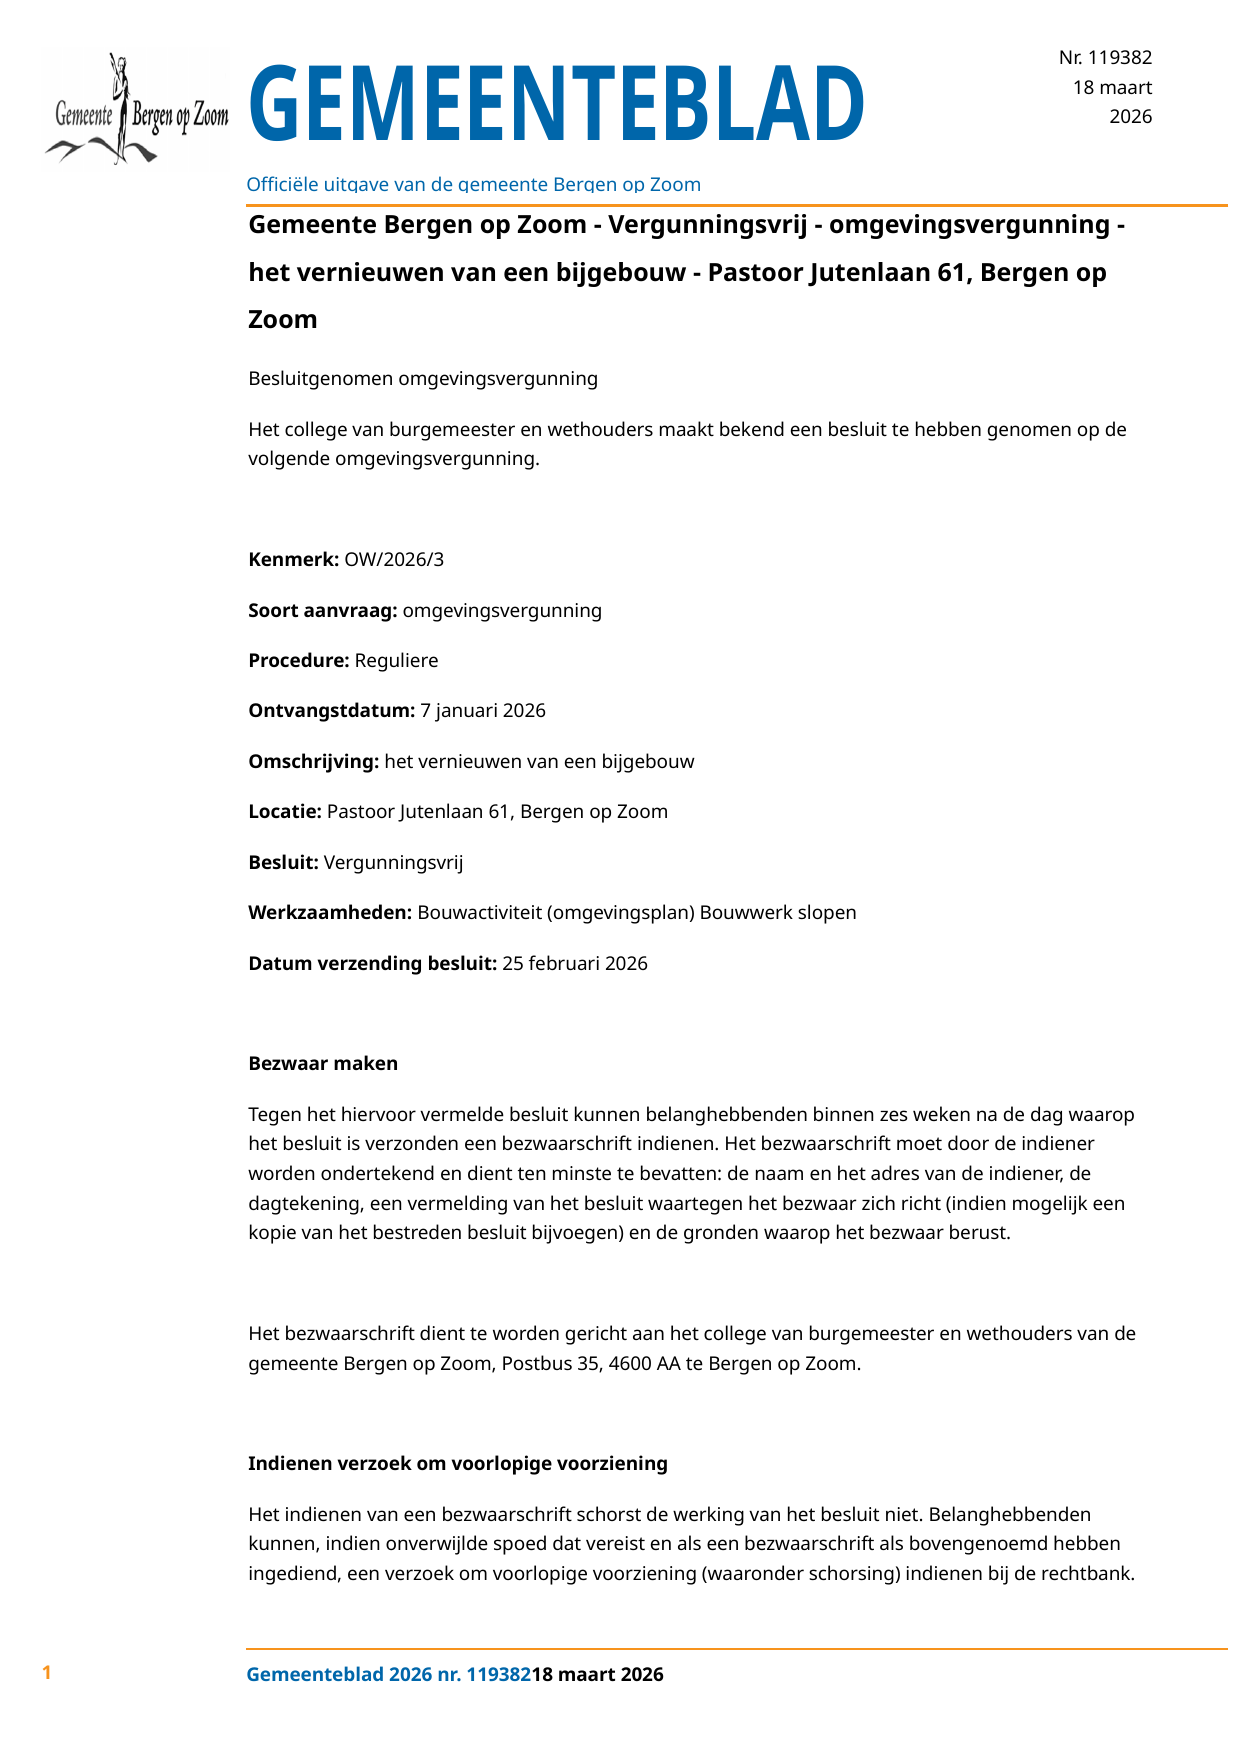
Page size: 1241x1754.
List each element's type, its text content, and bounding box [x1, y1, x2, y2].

text Procedure: Reguliere [248, 647, 1152, 673]
text Het bezwaarschrift dient te worden gericht aan het college van burgemeester en wethouders van de gemeente Bergen op Zoom, Postbus 35, 4600 AA te Bergen op Zoom. [248, 1320, 1152, 1375]
text Kenmerk: OW/2026/3 [248, 546, 1152, 572]
text Omschrijving: het vernieuwen van een bijgebouw [248, 748, 1152, 774]
text Tegen het hiervoor vermelde besluit kunnen belanghebbenden binnen zes weken na de dag waarop het besluit is verzonden een bezwaarschrift indienen. Het bezwaarschrift moet door de indiener worden ondertekend en dient ten minste te bevatten: de naam en het adres van de indiener, de dagtekening, een vermelding van het besluit waartegen het bezwaar zich richt (indien mogelijk een kopie van het bestreden besluit bijvoegen) en de gronden waarop het bezwaar berust. [248, 1101, 1152, 1245]
text Gemeente Bergen op Zoom - Vergunningsvrij - omgevingsvergunning - het vernieuwen van een bijgebouw - Pastoor Jutenlaan 61, Bergen op Zoom [248, 207, 1152, 336]
text Indienen verzoek om voorlopige voorziening [248, 1451, 1152, 1476]
text Ontvangstdatum: 7 januari 2026 [248, 698, 1152, 723]
text Besluitgenomen omgevingsvergunning [248, 366, 1152, 391]
text Locatie: Pastoor Jutenlaan 61, Bergen op Zoom [248, 798, 1152, 824]
text Het college van burgemeester en wethouders maakt bekend een besluit te hebben genomen op de volgende omgevingsvergunning. [248, 416, 1152, 471]
text Werkzaamheden: Bouwactiviteit (omgevingsplan) Bouwwerk slopen [248, 899, 1152, 925]
picture [41, 47, 231, 172]
text Besluit: Vergunningsvrij [248, 849, 1152, 874]
text Het indienen van een bezwaarschrift schorst de werking van het besluit niet. Belanghebbenden kunnen, indien onverwijlde spoed dat vereist en als een bezwaarschrift als bovengenoemd hebben ingediend, een verzoek om voorlopige voorziening (waaronder schorsing) indienen bij de rechtbank. [248, 1501, 1152, 1586]
text Bezwaar maken [248, 1051, 1152, 1076]
text Soort aanvraag: omgevingsvergunning [248, 597, 1152, 622]
text Datum verzending besluit: 25 februari 2026 [248, 950, 1152, 975]
